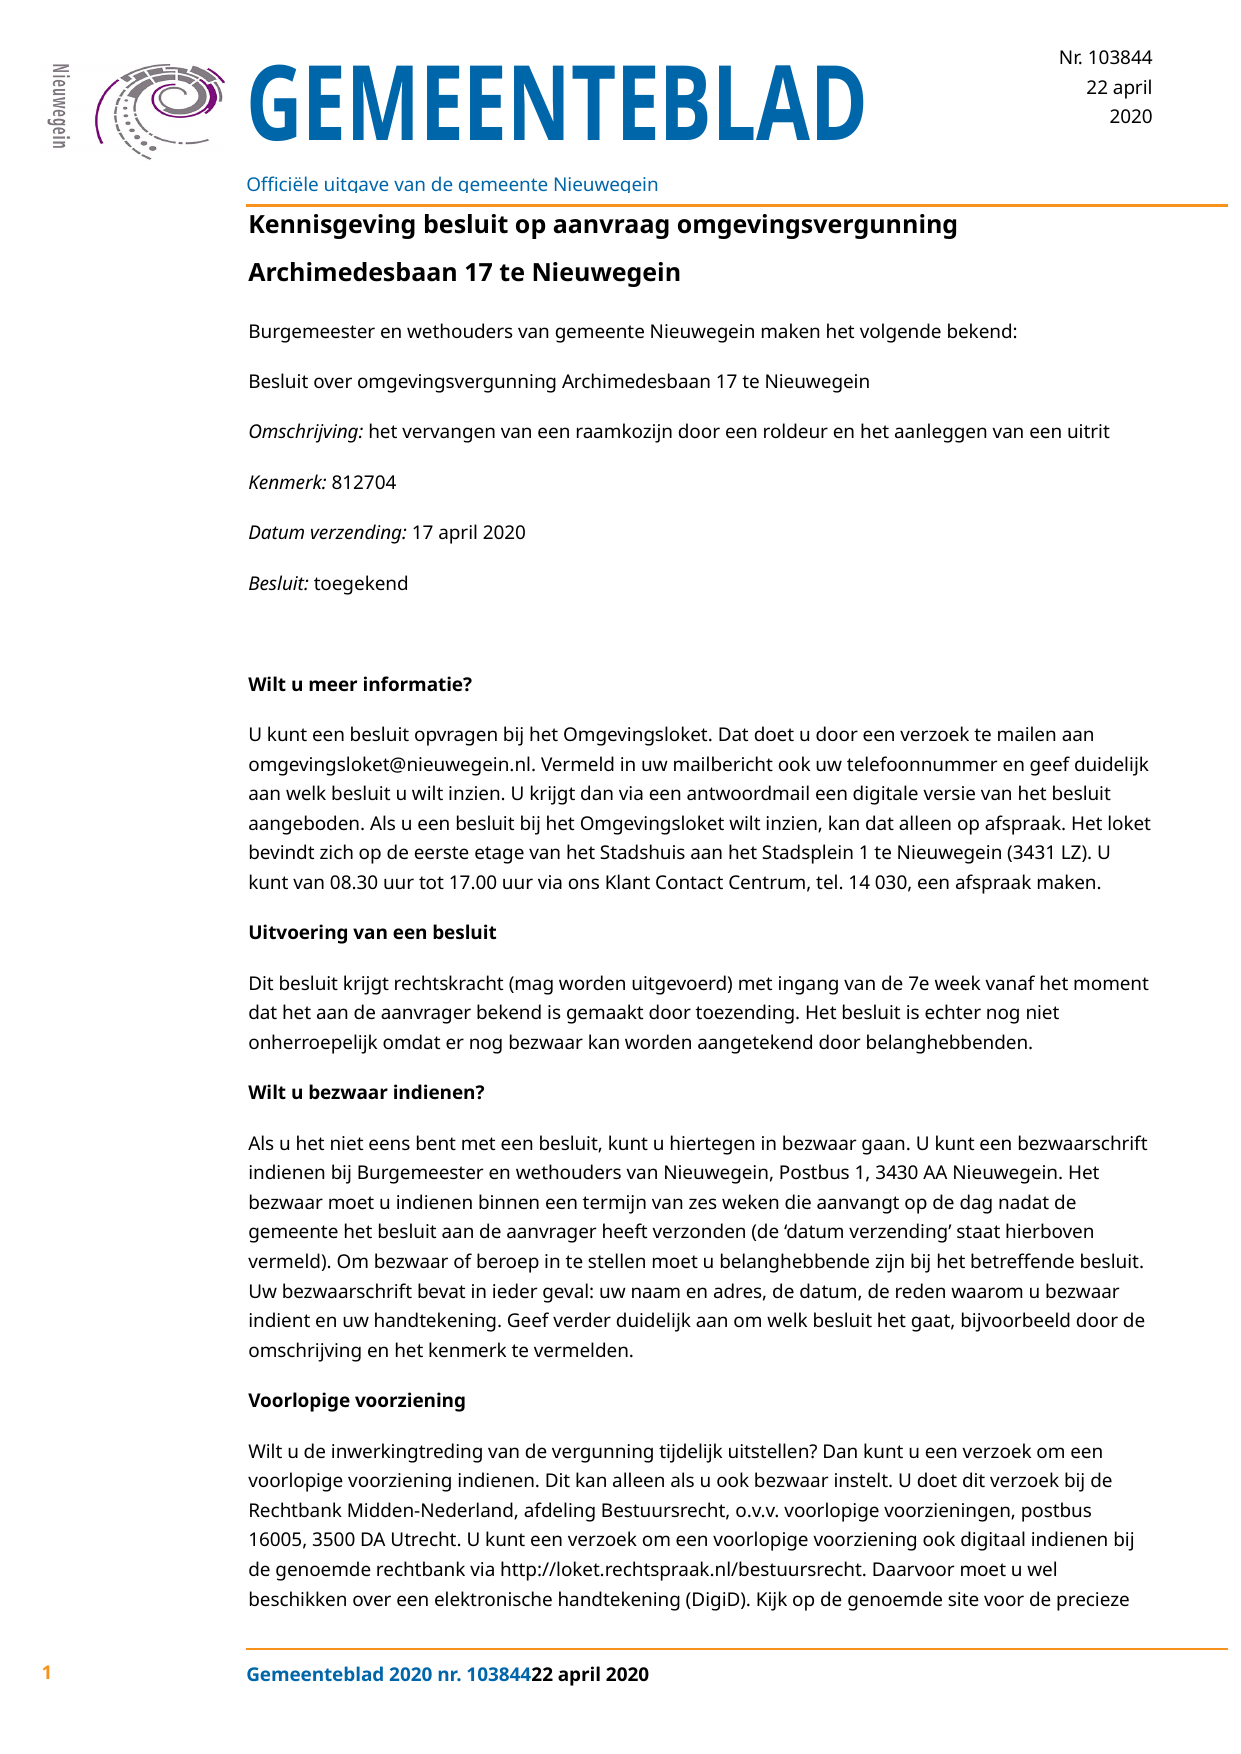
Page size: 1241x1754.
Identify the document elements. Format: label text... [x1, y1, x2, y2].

text U kunt een besluit opvragen bij het Omgevingsloket. Dat doet u door een verzoek te mailen aan omgevingsloket@nieuwegein.nl. Vermeld in uw mailbericht ook uw telefoonnummer en geef duidelijk aan welk besluit u wilt inzien. U krijgt dan via een antwoordmail een digitale versie van het besluit aangeboden. Als u een besluit bij het Omgevingsloket wilt inzien, kan dat alleen op afspraak. Het loket bevindt zich op de eerste etage van het Stadshuis aan het Stadsplein 1 te Nieuwegein (3431 LZ). U kunt van 08.30 uur tot 17.00 uur via ons Klant Contact Centrum, tel. 14 030, een afspraak maken. [248, 721, 1152, 895]
text Voorlopige voorziening [248, 1387, 1152, 1413]
text Datum verzending: 17 april 2020 [248, 519, 1152, 545]
text Burgemeester en wethouders van gemeente Nieuwegein maken het volgende bekend: [248, 318, 1152, 344]
text Als u het niet eens bent met een besluit, kunt u hiertegen in bezwaar gaan. U kunt een bezwaarschrift indienen bij Burgemeester en wethouders van Nieuwegein, Postbus 1, 3430 AA Nieuwegein. Het bezwaar moet u indienen binnen een termijn van zes weken die aanvangt op de dag nadat de gemeente het besluit aan de aanvrager heeft verzonden (de ‘datum verzending’ staat hierboven vermeld). Om bezwaar of beroep in te stellen moet u belanghebbende zijn bij het betreffende besluit. Uw bezwaarschrift bevat in ieder geval: uw naam en adres, de datum, de reden waarom u bezwaar indient en uw handtekening. Geef verder duidelijk aan om welk besluit het gaat, bijvoorbeeld door de omschrijving en het kenmerk te vermelden. [248, 1130, 1152, 1363]
text Dit besluit krijgt rechtskracht (mag worden uitgevoerd) met ingang van de 7e week vanaf het moment dat het aan de aanvrager bekend is gemaakt door toezending. Het besluit is echter nog niet onherroepelijk omdat er nog bezwaar kan worden aangetekend door belanghebbenden. [248, 970, 1152, 1055]
text Besluit over omgevingsvergunning Archimedesbaan 17 te Nieuwegein [248, 368, 1152, 394]
text Omschrijving: het vervangen van een raamkozijn door een roldeur en het aanleggen van een uitrit [248, 419, 1152, 444]
text Wilt u meer informatie? [248, 671, 1152, 697]
text Wilt u bezwaar indienen? [248, 1079, 1152, 1105]
text Kenmerk: 812704 [248, 469, 1152, 495]
text Besluit: toegekend [248, 570, 1152, 596]
text Kennisgeving besluit op aanvraag omgevingsvergunning Archimedesbaan 17 te Nieuwegein [248, 207, 1152, 288]
picture [41, 47, 231, 172]
text Wilt u de inwerkingtreding van de vergunning tijdelijk uitstellen? Dan kunt u een verzoek om een voorlopige voorziening indienen. Dit kan alleen als u ook bezwaar instelt. U doet dit verzoek bij de Rechtbank Midden-Nederland, afdeling Bestuursrecht, o.v.v. voorlopige voorzieningen, postbus 16005, 3500 DA Utrecht. U kunt een verzoek om een voorlopige voorziening ook digitaal indienen bij de genoemde rechtbank via http://loket.rechtspraak.nl/bestuursrecht. Daarvoor moet u wel beschikken over een elektronische handtekening (DigiD). Kijk op de genoemde site voor de precieze [248, 1438, 1152, 1612]
text Uitvoering van een besluit [248, 919, 1152, 945]
